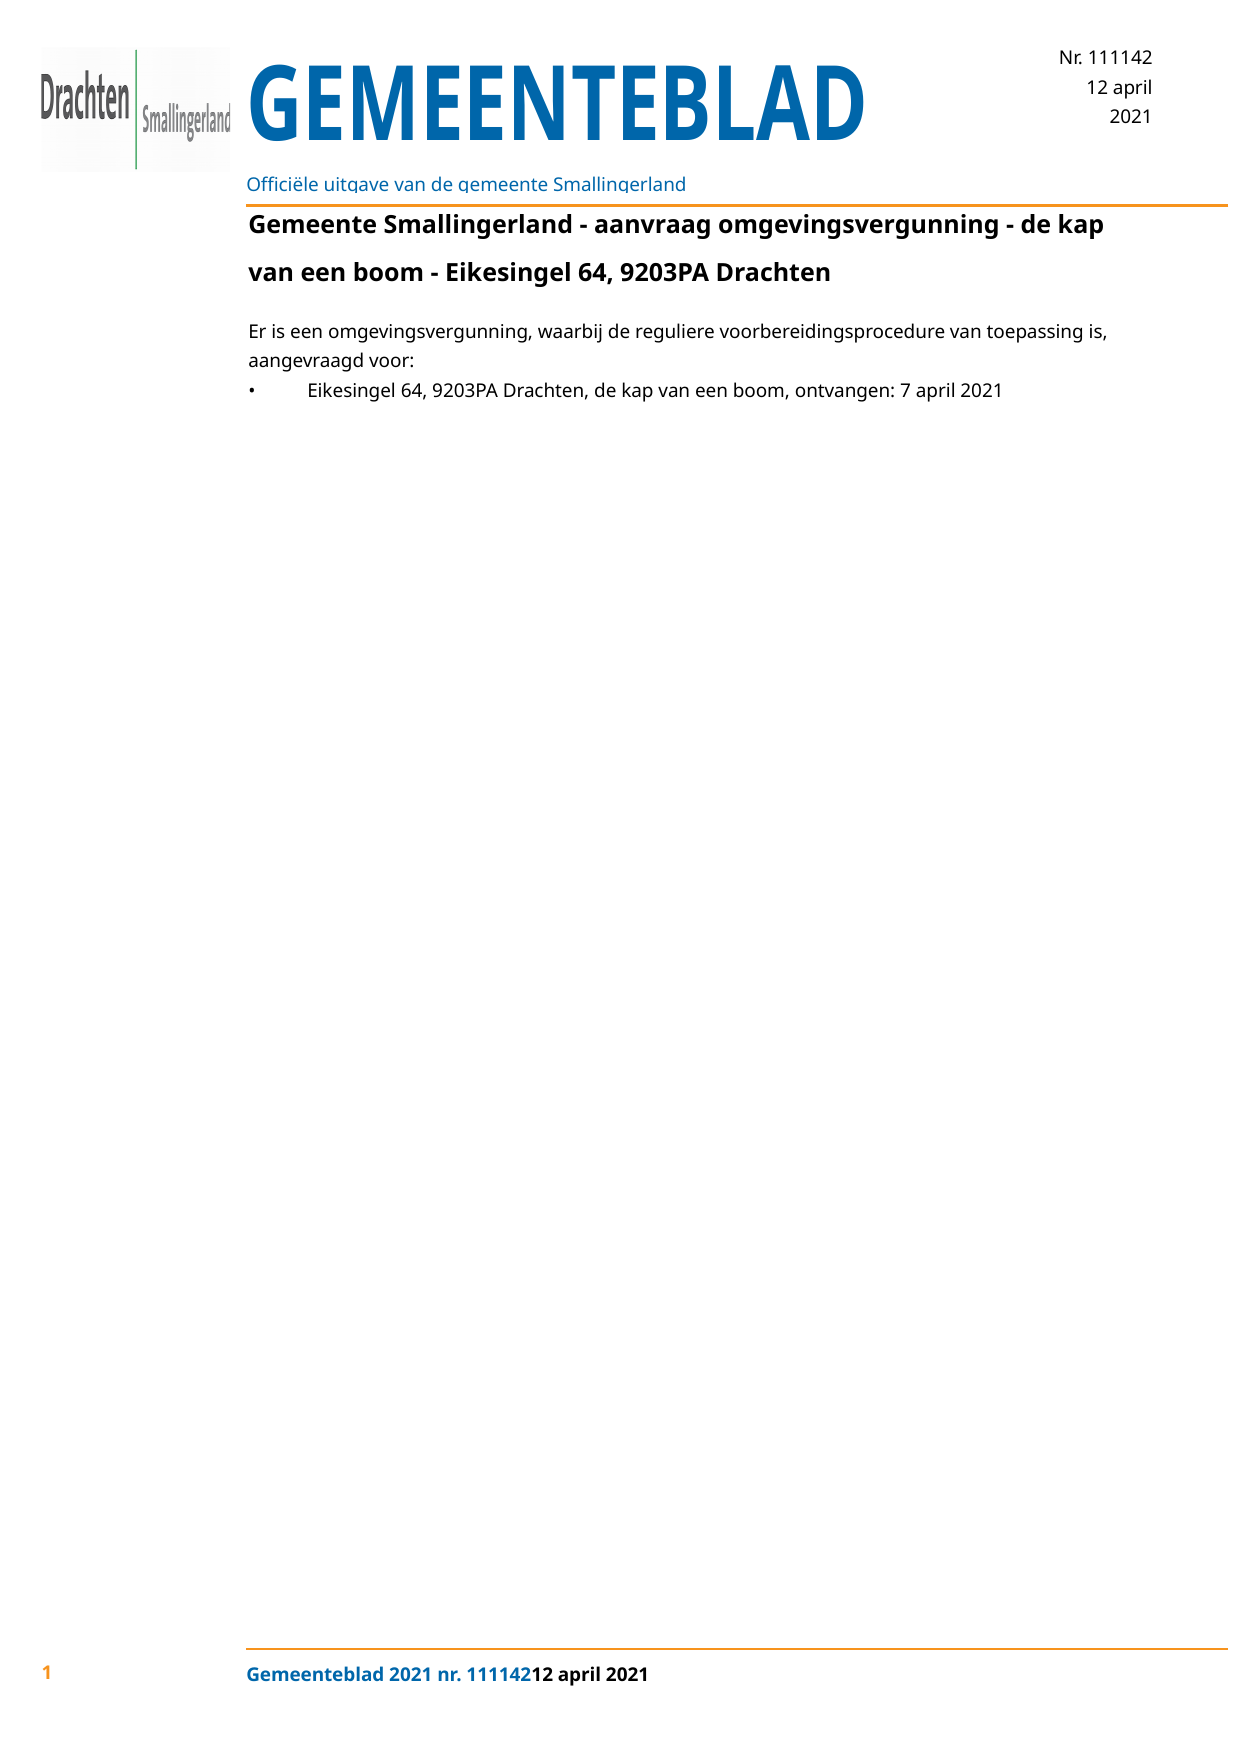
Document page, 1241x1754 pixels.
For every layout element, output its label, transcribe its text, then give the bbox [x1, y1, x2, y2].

picture [41, 47, 231, 172]
text Gemeente Smallingerland - aanvraag omgevingsvergunning - de kap van een boom - Eikesingel 64, 9203PA Drachten [248, 207, 1152, 288]
text Er is een omgevingsvergunning, waarbij de reguliere voorbereidingsprocedure van toepassing is, aangevraagd voor: [248, 318, 1152, 373]
list Eikesingel 64, 9203PA Drachten, de kap van een boom, ontvangen: 7 april 2021 [248, 377, 1152, 403]
